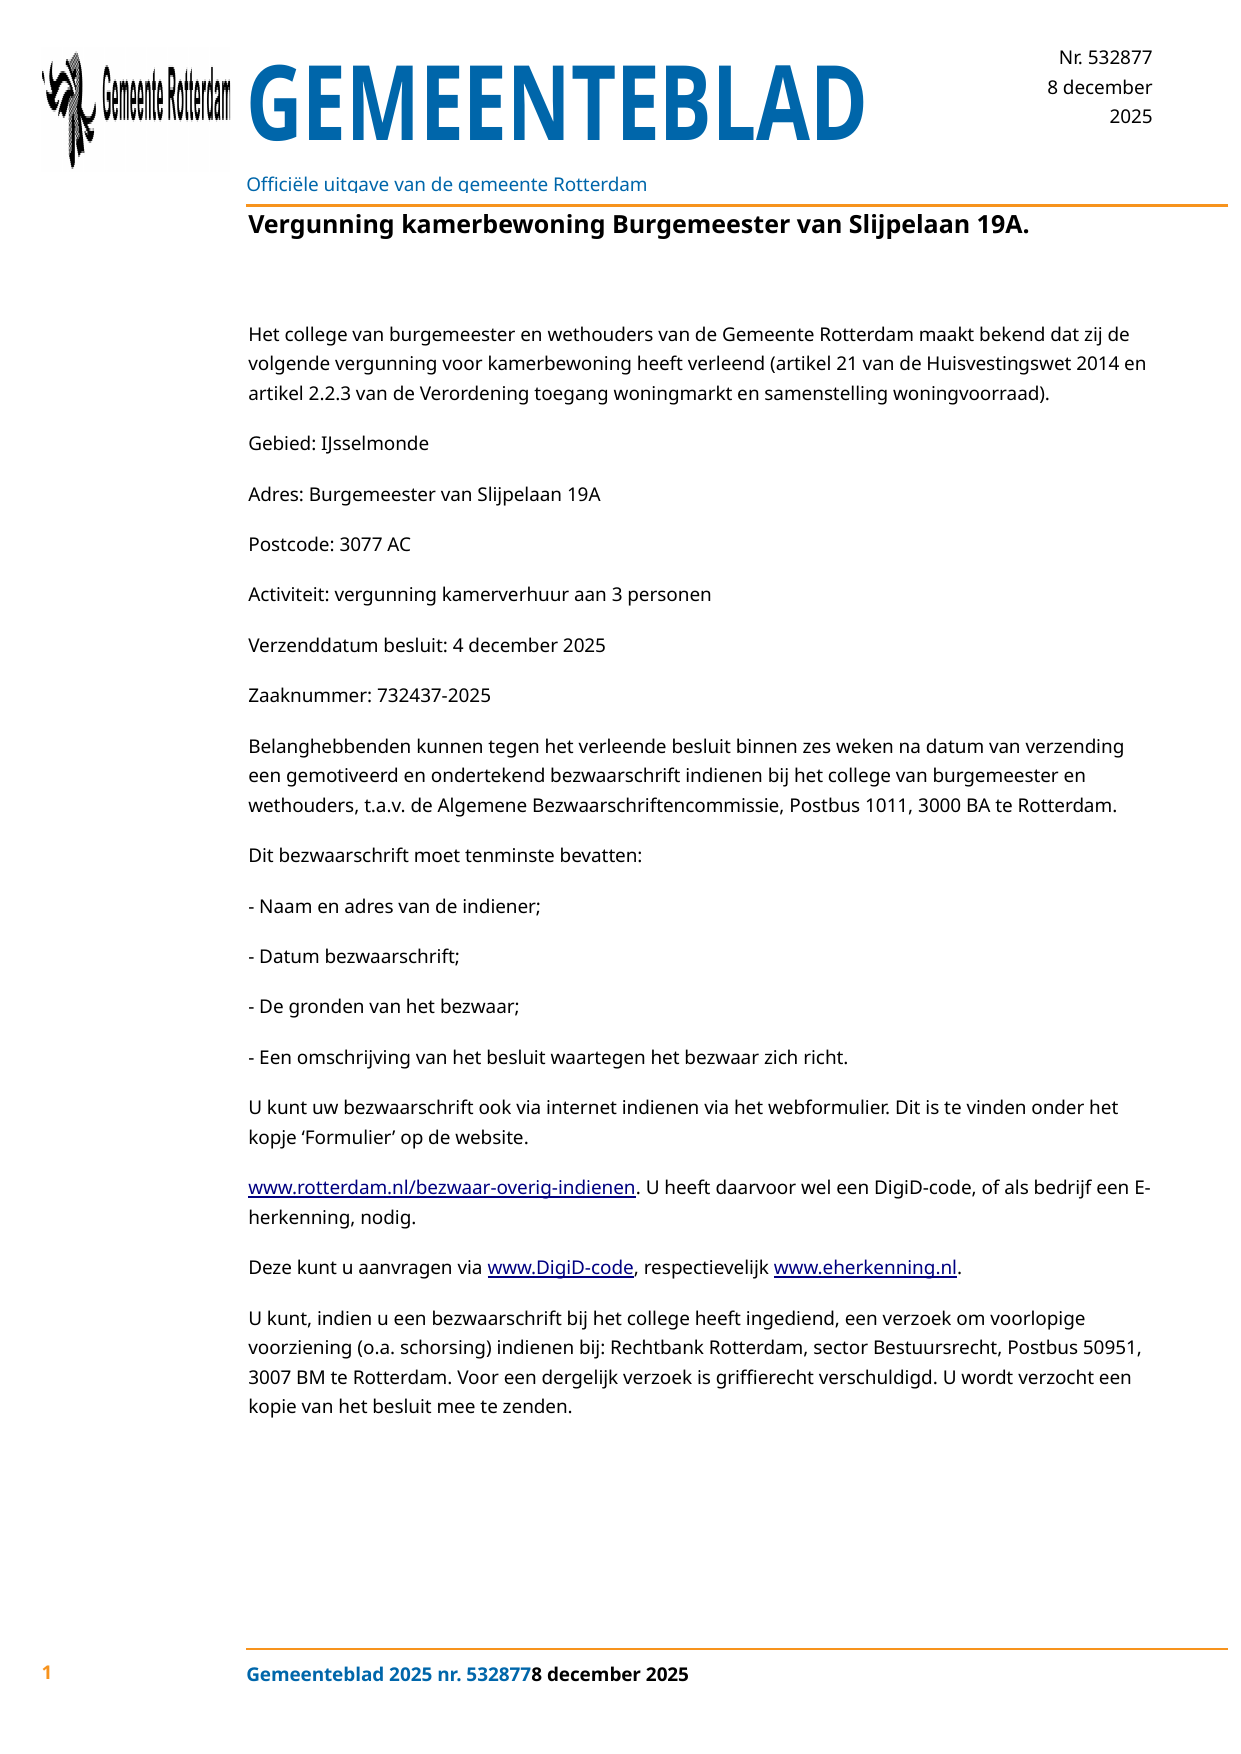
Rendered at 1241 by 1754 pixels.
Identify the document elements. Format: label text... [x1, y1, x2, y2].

picture [41, 47, 231, 172]
text Het college van burgemeester en wethouders van de Gemeente Rotterdam maakt bekend dat zij de volgende vergunning voor kamerbewoning heeft verleend (artikel 21 van de Huisvestingswet 2014 en artikel 2.2.3 van de Verordening toegang woningmarkt en samenstelling woningvoorraad). [248, 321, 1152, 406]
text Vergunning kamerbewoning Burgemeester van Slijpelaan 19A. [248, 207, 1152, 241]
text Dit bezwaarschrift moet tenminste bevatten: [248, 842, 1152, 868]
text Belanghebbenden kunnen tegen het verleende besluit binnen zes weken na datum van verzending een gemotiveerd en ondertekend bezwaarschrift indienen bij het college van burgemeester en wethouders, t.a.v. de Algemene Bezwaarschriftencommissie, Postbus 1011, 3000 BA te Rotterdam. [248, 733, 1152, 818]
text www.rotterdam.nl/bezwaar-overig-indienen. U heeft daarvoor wel een DigiD-code, of als bedrijf een E-herkenning, nodig. [248, 1174, 1152, 1230]
text Deze kunt u aanvragen via www.DigiD-code, respectievelijk www.eherkenning.nl. [248, 1254, 1152, 1280]
text - Een omschrijving van het besluit waartegen het bezwaar zich richt. [248, 1044, 1152, 1070]
text - Datum bezwaarschrift; [248, 943, 1152, 969]
text U kunt, indien u een bezwaarschrift bij het college heeft ingediend, een verzoek om voorlopige voorziening (o.a. schorsing) indienen bij: Rechtbank Rotterdam, sector Bestuursrecht, Postbus 50951, 3007 BM te Rotterdam. Voor een dergelijk verzoek is griffierecht verschuldigd. U wordt verzocht een kopie van het besluit mee te zenden. [248, 1305, 1152, 1419]
text Zaaknummer: 732437-2025 [248, 682, 1152, 708]
text Postcode: 3077 AC [248, 531, 1152, 557]
text - Naam en adres van de indiener; [248, 893, 1152, 918]
text Adres: Burgemeester van Slijpelaan 19A [248, 481, 1152, 506]
text U kunt uw bezwaarschrift ook via internet indienen via het webformulier. Dit is te vinden onder het kopje ‘Formulier’ op de website. [248, 1094, 1152, 1150]
text Gebied: IJsselmonde [248, 430, 1152, 456]
text Verzenddatum besluit: 4 december 2025 [248, 632, 1152, 658]
text - De gronden van het bezwaar; [248, 994, 1152, 1019]
text Activiteit: vergunning kamerverhuur aan 3 personen [248, 582, 1152, 607]
